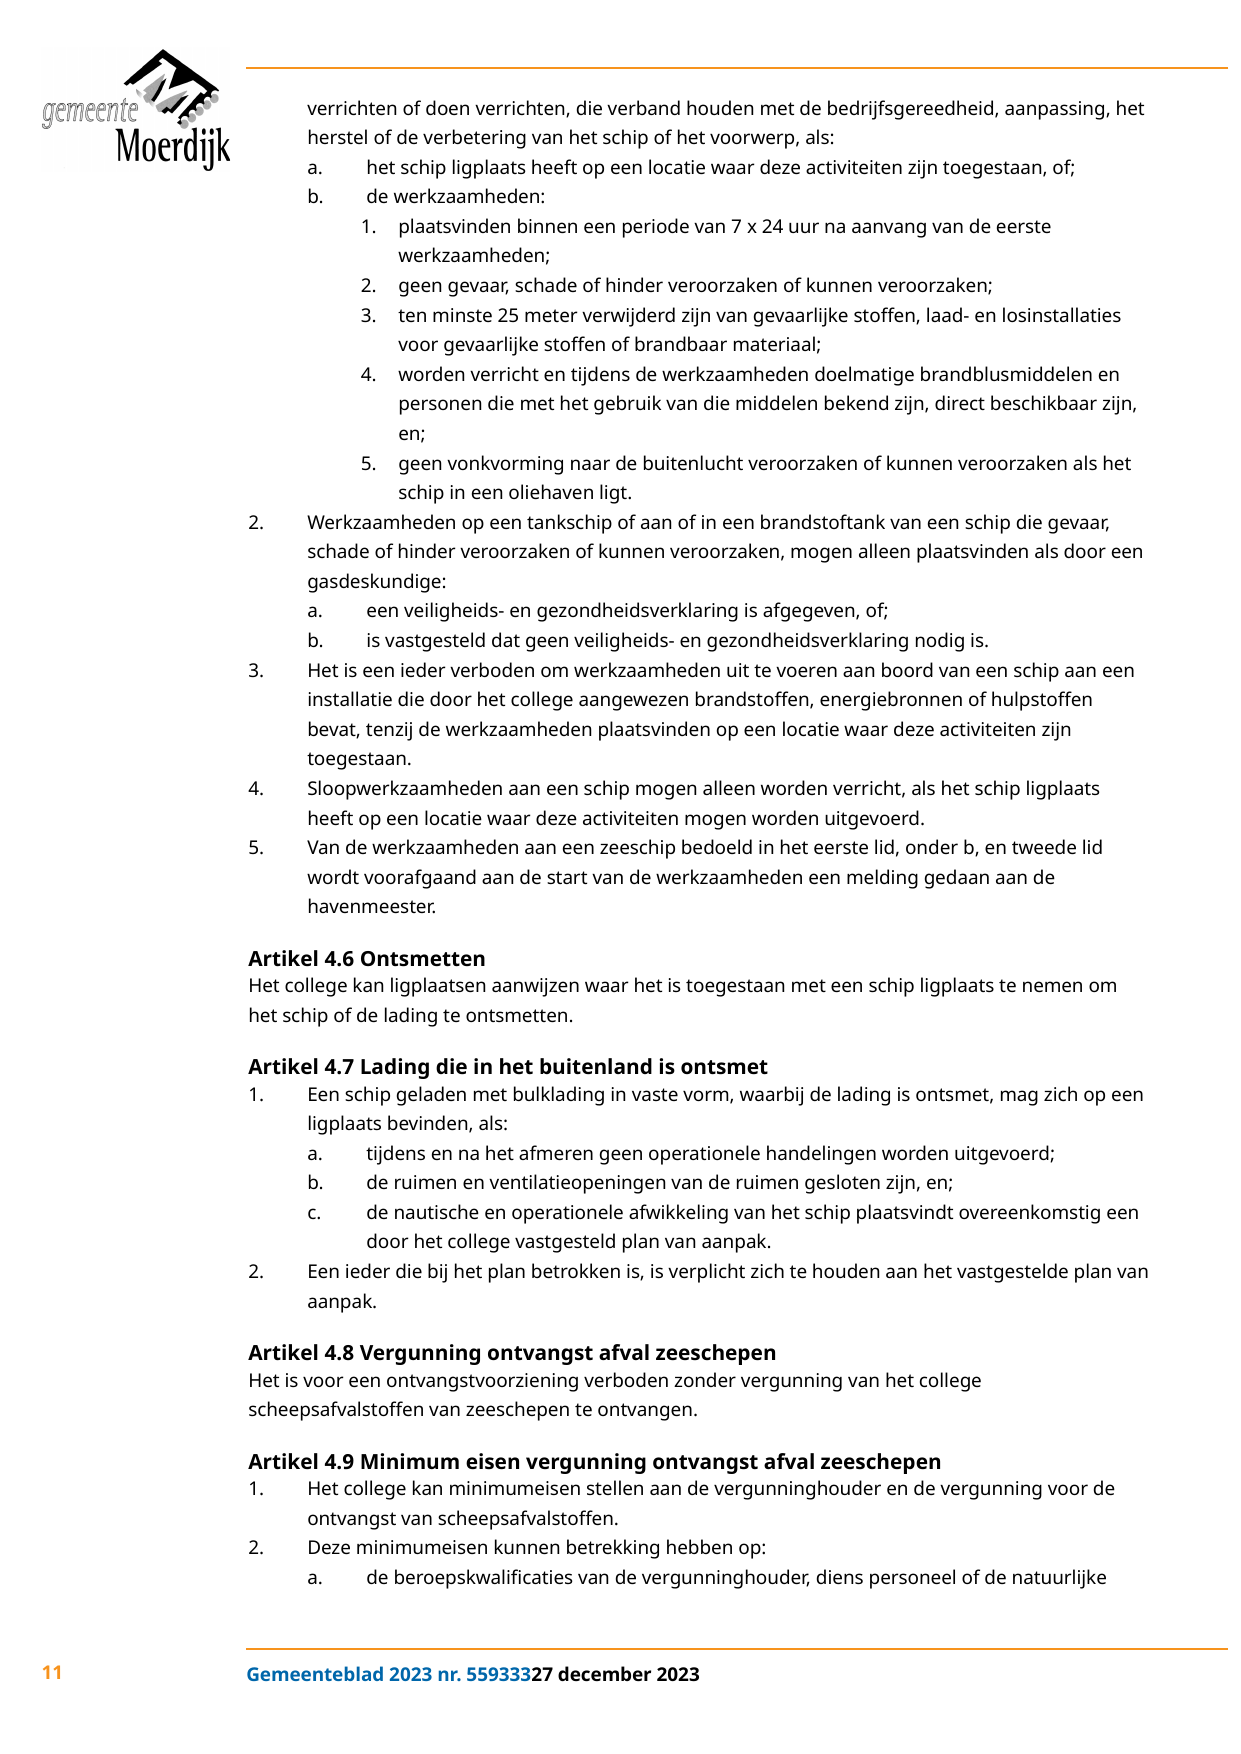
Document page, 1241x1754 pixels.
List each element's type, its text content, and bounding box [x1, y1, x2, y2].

list plaatsvinden binnen een periode van 7 x 24 uur na aanvang van de eerste werkzaamheden; [361, 213, 1152, 268]
list Van de werkzaamheden aan een zeeschip bedoeld in het eerste lid, onder b, en tweede lid wordt voorafgaand aan de start van de werkzaamheden een melding gedaan aan de havenmeester. [248, 834, 1152, 919]
list geen vonkvorming naar de buitenlucht veroorzaken of kunnen veroorzaken als het schip in een oliehaven ligt. [361, 450, 1152, 505]
list verrichten of doen verrichten, die verband houden met de bedrijfsgereedheid, aanpassing, het herstel of de verbetering van het schip of het voorwerp, als: [248, 95, 1152, 150]
list de nautische en operationele afwikkeling van het schip plaatsvindt overeenkomstig een door het college vastgesteld plan van aanpak. [307, 1199, 1152, 1254]
list Deze minimumeisen kunnen betrekking hebben op: [248, 1534, 1152, 1560]
text Het is voor een ontvangstvoorziening verboden zonder vergunning van het college scheepsafvalstoffen van zeeschepen te ontvangen. [248, 1367, 1152, 1422]
list de ruimen en ventilatieopeningen van de ruimen gesloten zijn, en; [307, 1169, 1152, 1195]
text Artikel 4.8 Vergunning ontvangst afval zeeschepen [248, 1338, 1152, 1367]
picture [41, 47, 231, 172]
list de werkzaamheden: [307, 183, 1152, 209]
text Artikel 4.7 Lading die in het buitenland is ontsmet [248, 1052, 1152, 1081]
list Het college kan minimumeisen stellen aan de vergunninghouder en de vergunning voor de ontvangst van scheepsafvalstoffen. [248, 1475, 1152, 1531]
list Werkzaamheden op een tankschip of aan of in een brandstoftank van een schip die gevaar, schade of hinder veroorzaken of kunnen veroorzaken, mogen alleen plaatsvinden als door een gasdeskundige: [248, 509, 1152, 594]
list geen gevaar, schade of hinder veroorzaken of kunnen veroorzaken; [361, 272, 1152, 298]
list Een schip geladen met bulklading in vaste vorm, waarbij de lading is ontsmet, mag zich op een ligplaats bevinden, als: [248, 1081, 1152, 1136]
list het schip ligplaats heeft op een locatie waar deze activiteiten zijn toegestaan, of; [307, 154, 1152, 180]
list tijdens en na het afmeren geen operationele handelingen worden uitgevoerd; [307, 1140, 1152, 1166]
list Het is een ieder verboden om werkzaamheden uit te voeren aan boord van een schip aan een installatie die door het college aangewezen brandstoffen, energiebronnen of hulpstoffen bevat, tenzij de werkzaamheden plaatsvinden op een locatie waar deze activiteiten zijn toegestaan. [248, 657, 1152, 771]
list worden verricht en tijdens de werkzaamheden doelmatige brandblusmiddelen en personen die met het gebruik van die middelen bekend zijn, direct beschikbaar zijn, en; [361, 361, 1152, 446]
list de beroepskwalificaties van de vergunninghouder, diens personeel of de natuurlijke [307, 1564, 1152, 1590]
list Een ieder die bij het plan betrokken is, is verplicht zich te houden aan het vastgestelde plan van aanpak. [248, 1258, 1152, 1314]
text Artikel 4.6 Ontsmetten [248, 944, 1152, 972]
text Het college kan ligplaatsen aanwijzen waar het is toegestaan met een schip ligplaats te nemen om het schip of de lading te ontsmetten. [248, 972, 1152, 1028]
list ten minste 25 meter verwijderd zijn van gevaarlijke stoffen, laad- en losinstallaties voor gevaarlijke stoffen of brandbaar materiaal; [361, 302, 1152, 357]
list is vastgesteld dat geen veiligheids- en gezondheidsverklaring nodig is. [307, 627, 1152, 653]
text Artikel 4.9 Minimum eisen vergunning ontvangst afval zeeschepen [248, 1447, 1152, 1475]
list een veiligheids- en gezondheidsverklaring is afgegeven, of; [307, 598, 1152, 623]
list Sloopwerkzaamheden aan een schip mogen alleen worden verricht, als het schip ligplaats heeft op een locatie waar deze activiteiten mogen worden uitgevoerd. [248, 775, 1152, 831]
